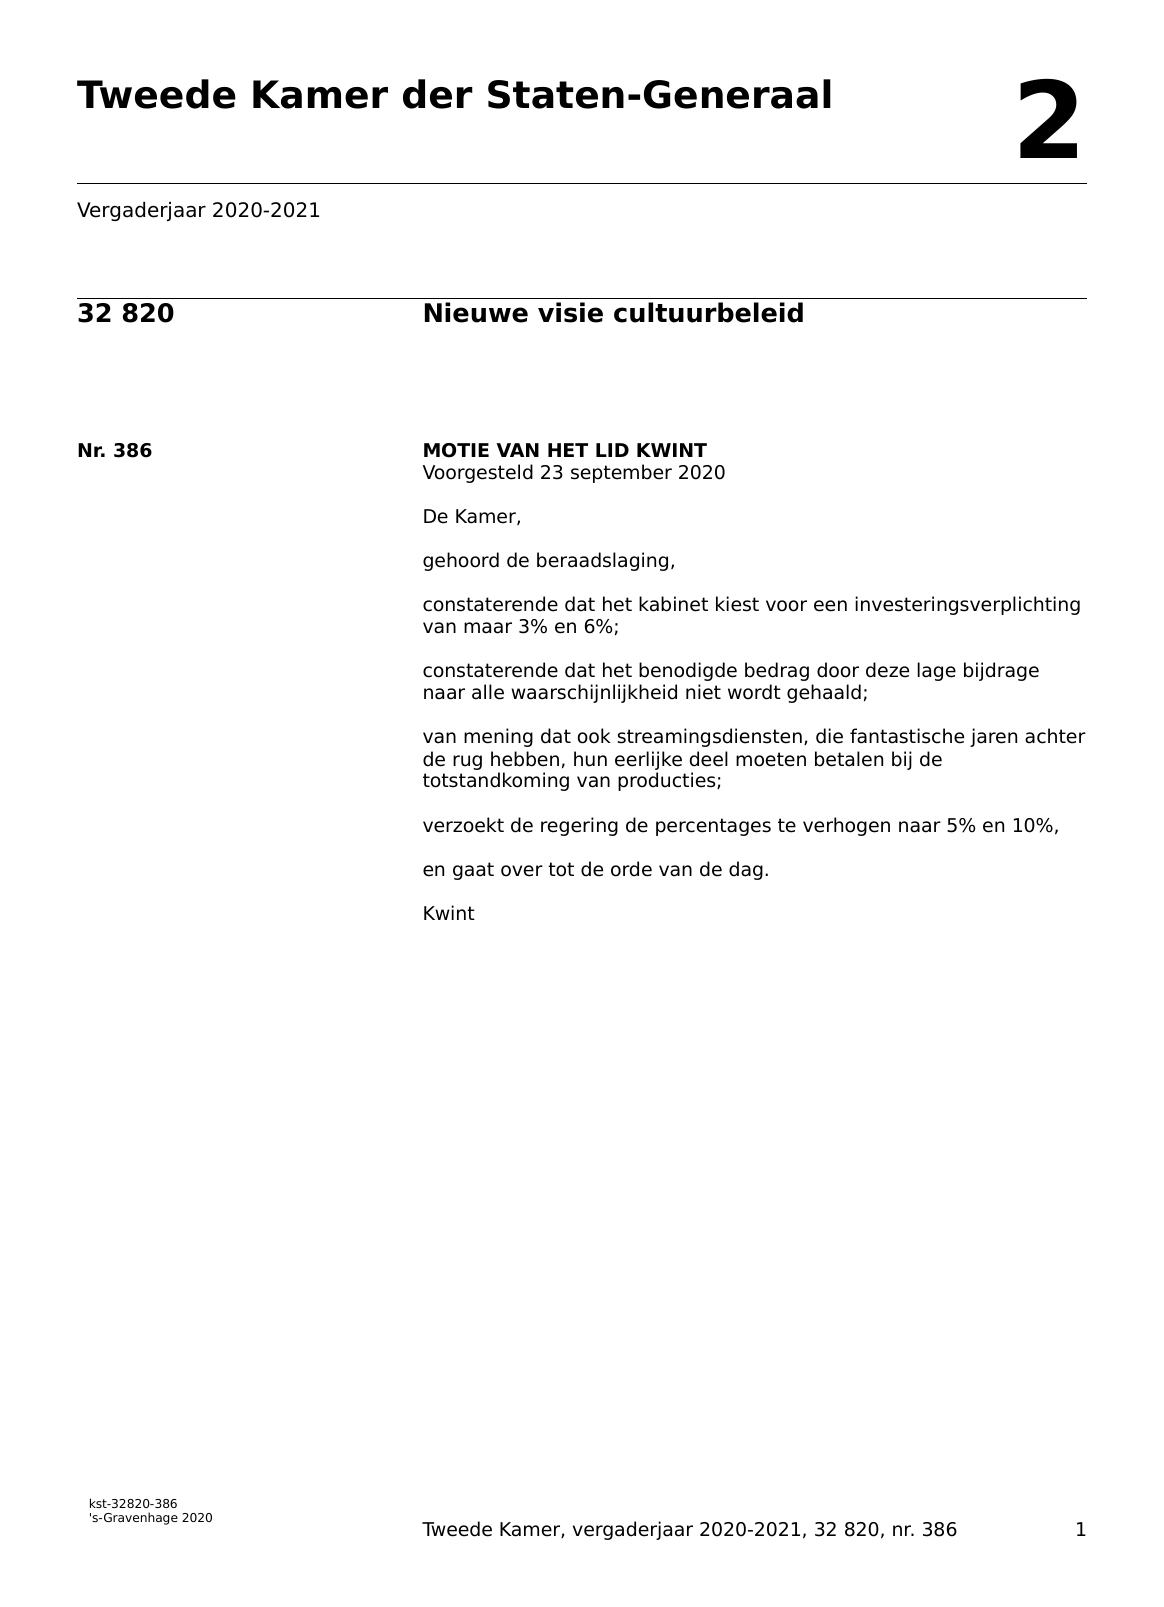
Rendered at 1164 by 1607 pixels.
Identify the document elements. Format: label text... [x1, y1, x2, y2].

text De Kamer, [422, 506, 1087, 528]
subtitle Nr. 386 MOTIE VAN HET LID KWINT [77, 440, 1087, 462]
text en gaat over tot de orde van de dag. [422, 859, 1087, 881]
text constaterende dat het benodigde bedrag door deze lage bijdrage naar alle waarschijnlijkheid niet wordt gehaald; [422, 660, 1087, 704]
text van mening dat ook streamingsdiensten, die fantastische jaren achter de rug hebben, hun eerlijke deel moeten betalen bij de totstandkoming van producties; [422, 726, 1087, 792]
text 's-Gravenhage 2020 [88, 1511, 323, 1525]
table_header Tweede Kamer der Staten-Generaal [77, 59, 886, 183]
text constaterende dat het kabinet kiest voor een investeringsverplichting van maar 3% en 6%; [422, 594, 1087, 638]
text Kwint [422, 903, 1087, 925]
text verzoekt de regering de percentages te verhogen naar 5% en 10%, [422, 814, 1087, 837]
subtitle 32 820 Nieuwe visie cultuurbeleid [77, 299, 1087, 329]
text gehoord de beraadslaging, [422, 550, 1087, 572]
text kst-32820-386 [88, 1497, 323, 1511]
table_header 2 [886, 59, 1087, 183]
table_cell Vergaderjaar 2020-2021 [77, 184, 1087, 298]
text Voorgesteld 23 september 2020 [422, 462, 1087, 484]
